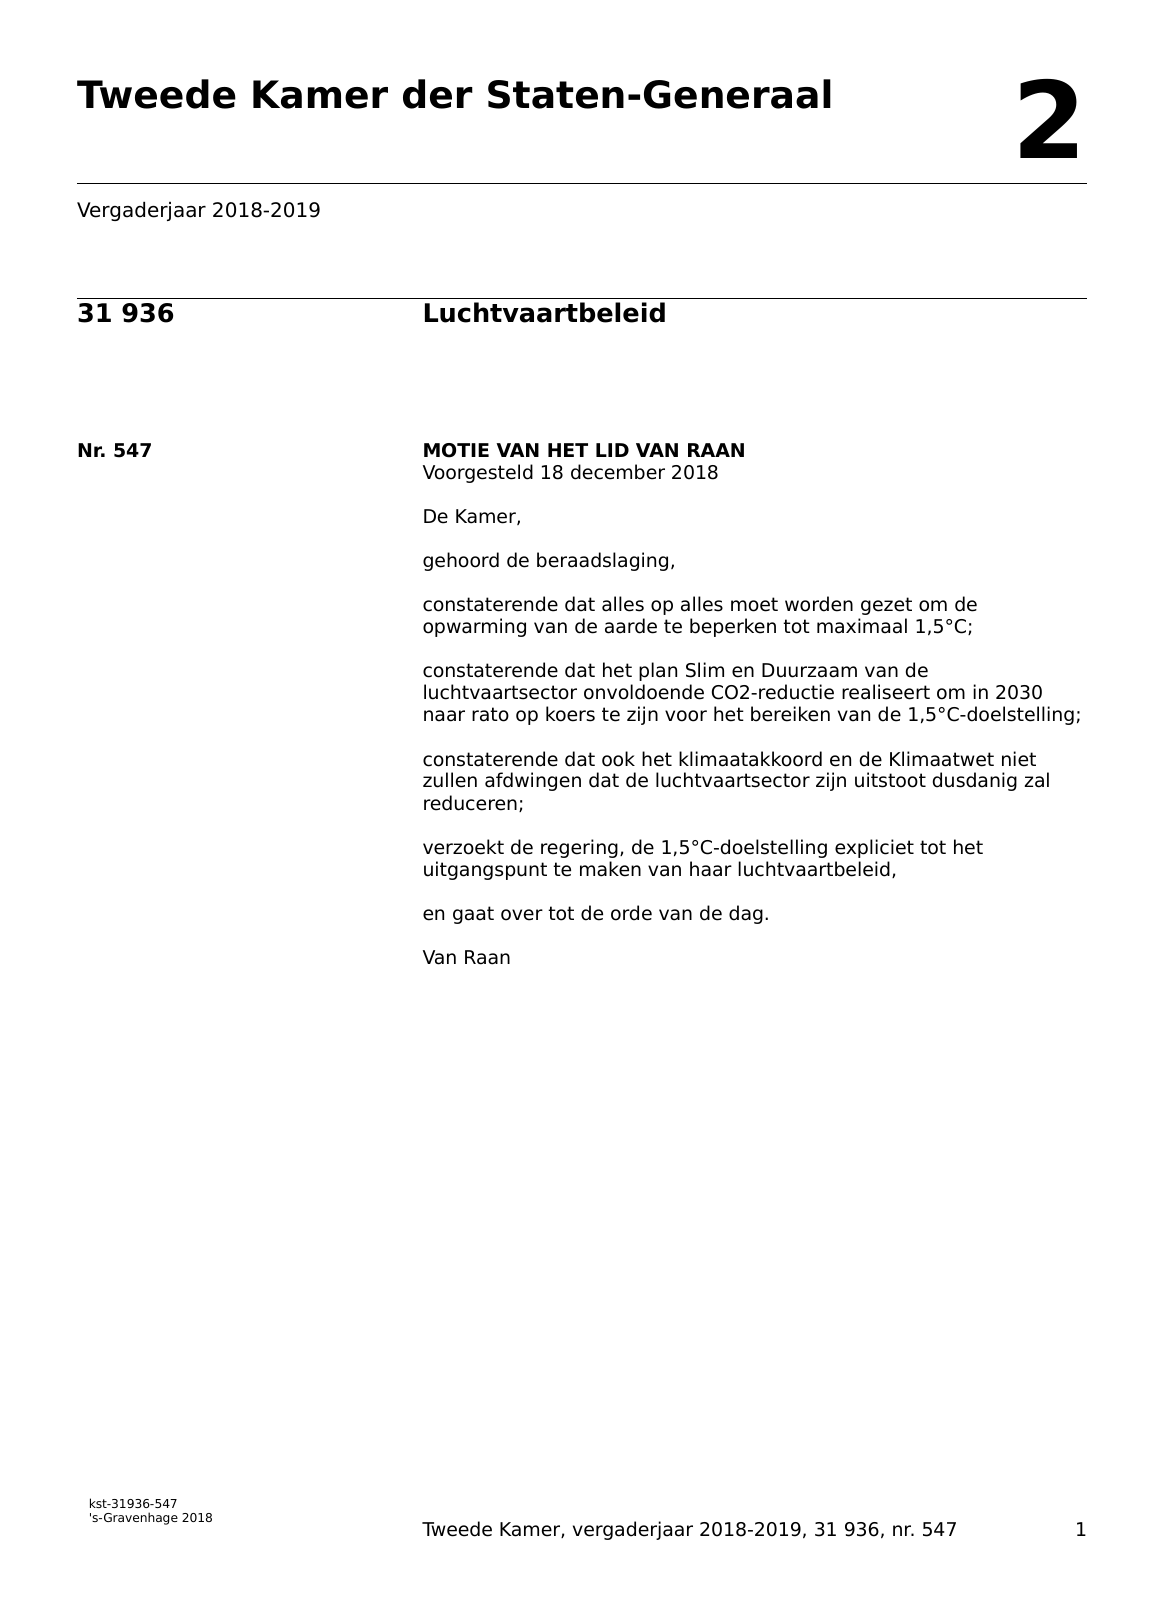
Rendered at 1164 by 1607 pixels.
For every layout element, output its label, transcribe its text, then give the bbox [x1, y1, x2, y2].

text De Kamer, [422, 506, 1087, 528]
table_cell Vergaderjaar 2018-2019 [77, 184, 1087, 298]
subtitle Nr. 547 MOTIE VAN HET LID VAN RAAN [77, 440, 1087, 462]
text Voorgesteld 18 december 2018 [422, 462, 1087, 484]
text en gaat over tot de orde van de dag. [422, 903, 1087, 925]
text constaterende dat alles op alles moet worden gezet om de opwarming van de aarde te beperken tot maximaal 1,5°C; [422, 594, 1087, 638]
subtitle 31 936 Luchtvaartbeleid [77, 299, 1087, 329]
text constaterende dat ook het klimaatakkoord en de Klimaatwet niet zullen afdwingen dat de luchtvaartsector zijn uitstoot dusdanig zal reduceren; [422, 748, 1087, 814]
table_header Tweede Kamer der Staten-Generaal [77, 59, 886, 183]
text verzoekt de regering, de 1,5°C-doelstelling expliciet tot het uitgangspunt te maken van haar luchtvaartbeleid, [422, 837, 1087, 881]
text gehoord de beraadslaging, [422, 550, 1087, 572]
text Van Raan [422, 947, 1087, 969]
table_header 2 [886, 59, 1087, 183]
text constaterende dat het plan Slim en Duurzaam van de luchtvaartsector onvoldoende CO2-reductie realiseert om in 2030 naar rato op koers te zijn voor het bereiken van de 1,5°C-doelstelling; [422, 660, 1087, 726]
text 's-Gravenhage 2018 [88, 1511, 323, 1525]
text kst-31936-547 [88, 1497, 323, 1511]
